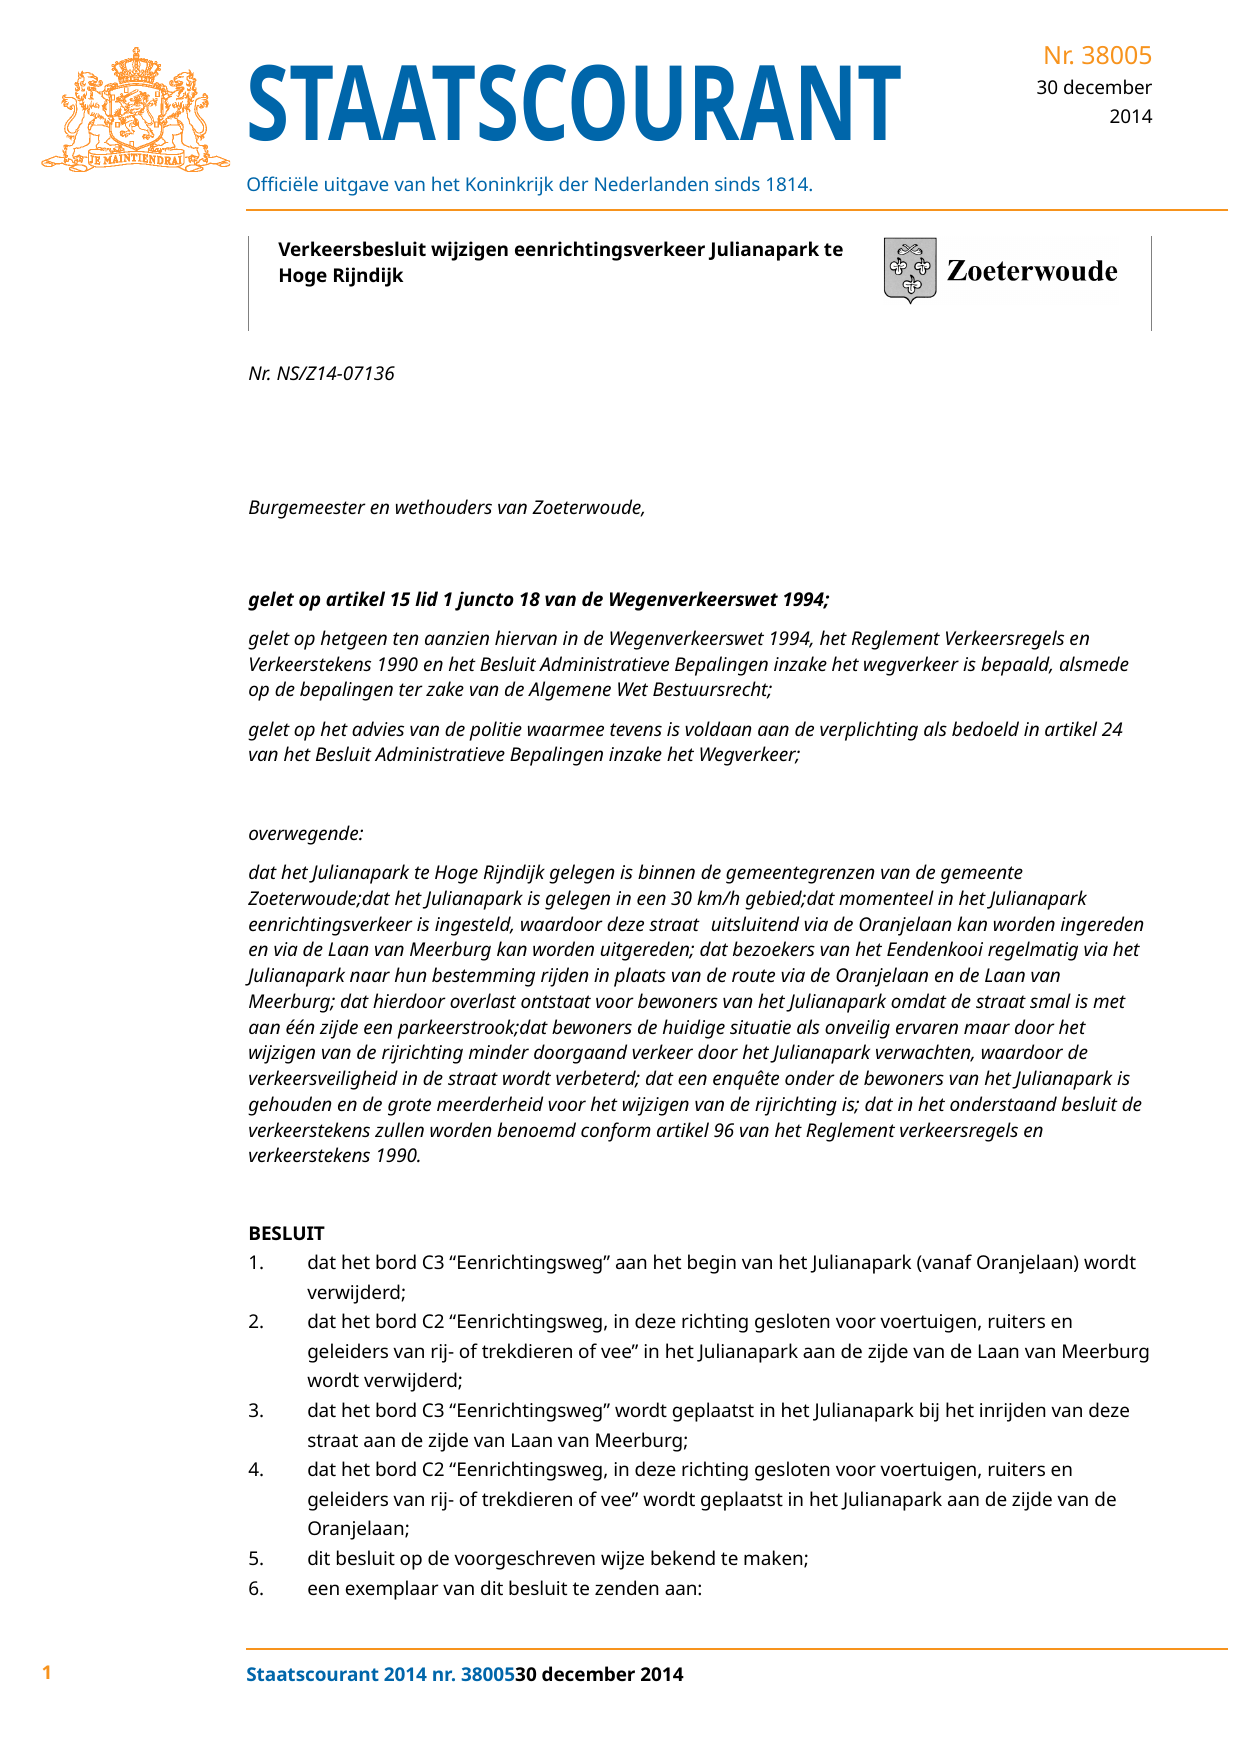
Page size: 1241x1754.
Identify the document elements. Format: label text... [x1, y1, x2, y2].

table_header [850, 236, 1151, 331]
list dit besluit op de voorgeschreven wijze bekend te maken; [248, 1545, 1152, 1571]
text Burgemeester en wethouders van Zoeterwoude, [248, 494, 1152, 519]
list dat het bord C3 “Eenrichtingsweg” aan het begin van het Julianapark (vanaf Oranjelaan) wordt verwijderd; [248, 1249, 1152, 1304]
text dat het Julianapark te Hoge Rijndijk gelegen is binnen de gemeentegrenzen van de gemeente Zoeterwoude;dat het Julianapark is gelegen in een 30 km/h gebied;dat momenteel in het Julianapark eenrichtingsverkeer is ingesteld, waardoor deze straat uitsluitend via de Oranjelaan kan worden ingereden en via de Laan van Meerburg kan worden uitgereden; dat bezoekers van het Eendenkooi regelmatig via het Julianapark naar hun bestemming rijden in plaats van de route via de Oranjelaan en de Laan van Meerburg; dat hierdoor overlast ontstaat voor bewoners van het Julianapark omdat de straat smal is met aan één zijde een parkeerstrook;dat bewoners de huidige situatie als onveilig ervaren maar door het wijzigen van de rijrichting minder doorgaand verkeer door het Julianapark verwachten, waardoor de verkeersveiligheid in de straat wordt verbeterd; dat een enquête onder de bewoners van het Julianapark is gehouden en de grote meerderheid voor het wijzigen van de rijrichting is; dat in het onderstaand besluit de verkeerstekens zullen worden benoemd conform artikel 96 van het Reglement verkeersregels en verkeerstekens 1990. [248, 859, 1152, 1168]
text gelet op hetgeen ten aanzien hiervan in de Wegenverkeerswet 1994, het Reglement Verkeersregels en Verkeerstekens 1990 en het Besluit Administratieve Bepalingen inzake het wegverkeer is bepaald, alsmede op de bepalingen ter zake van de Algemene Wet Bestuursrecht; [248, 625, 1152, 702]
text Nr. NS/Z14-07136 [248, 360, 1152, 386]
text overwegende: [248, 820, 1152, 846]
text gelet op het advies van de politie waarmee tevens is voldaan aan de verplichting als bedoeld in artikel 24 van het Besluit Administratieve Bepalingen inzake het Wegverkeer; [248, 716, 1152, 767]
list dat het bord C3 “Eenrichtingsweg” wordt geplaatst in het Julianapark bij het inrijden van deze straat aan de zijde van Laan van Meerburg; [248, 1397, 1152, 1452]
list dat het bord C2 “Eenrichtingsweg, in deze richting gesloten voor voertuigen, ruiters en geleiders van rij- of trekdieren of vee” in het Julianapark aan de zijde van de Laan van Meerburg wordt verwijderd; [248, 1308, 1152, 1393]
text gelet op artikel 15 lid 1 juncto 18 van de Wegenverkeerswet 1994; [248, 586, 1152, 612]
table_header Verkeersbesluit wijzigen eenrichtingsverkeer Julianapark te Hoge Rijndijk [249, 236, 850, 331]
picture [41, 47, 231, 172]
list dat het bord C2 “Eenrichtingsweg, in deze richting gesloten voor voertuigen, ruiters en geleiders van rij- of trekdieren of vee” wordt geplaatst in het Julianapark aan de zijde van de Oranjelaan; [248, 1456, 1152, 1541]
list een exemplaar van dit besluit te zenden aan: [248, 1575, 1152, 1600]
picture [882, 236, 1119, 305]
text BESLUIT [248, 1220, 1152, 1245]
